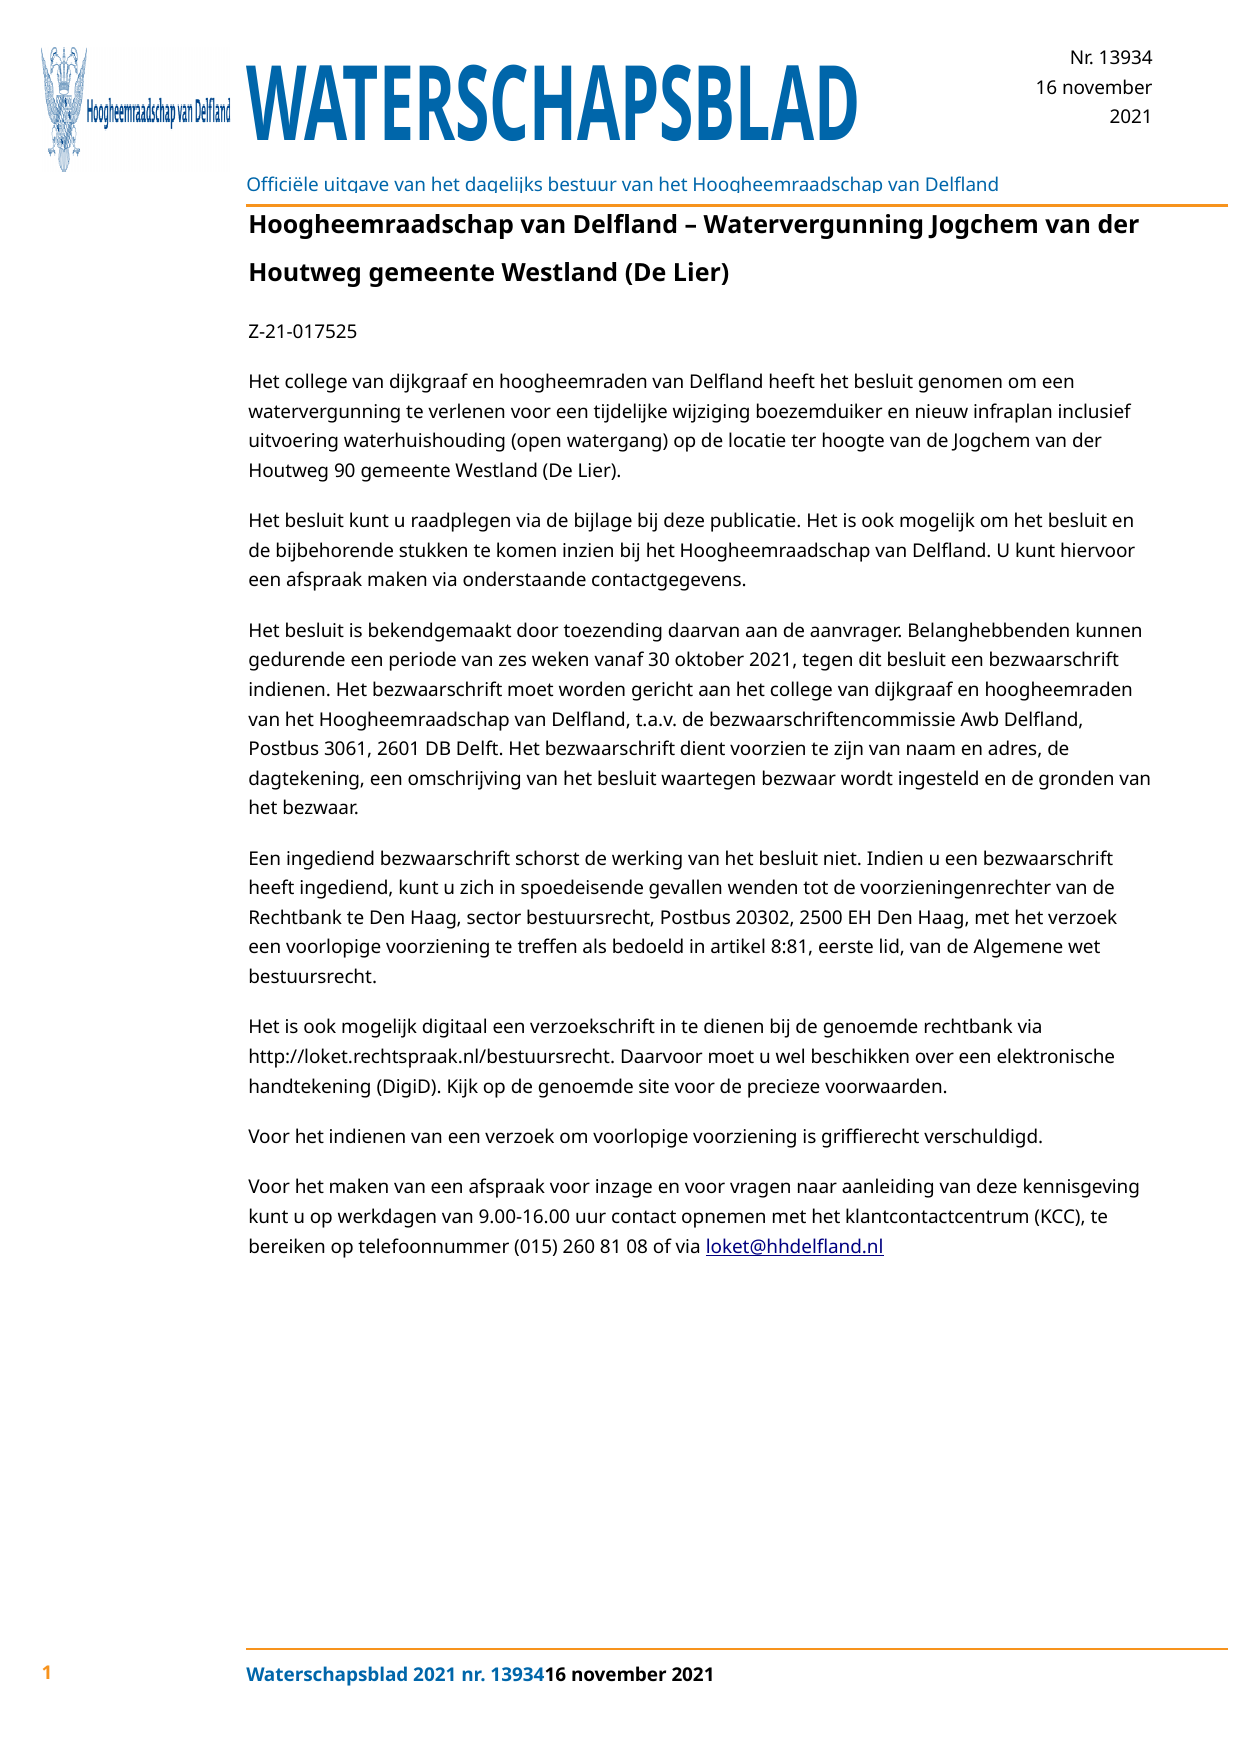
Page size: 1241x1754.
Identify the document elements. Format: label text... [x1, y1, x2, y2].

text Het besluit is bekendgemaakt door toezending daarvan aan de aanvrager. Belanghebbenden kunnen gedurende een periode van zes weken vanaf 30 oktober 2021, tegen dit besluit een bezwaarschrift indienen. Het bezwaarschrift moet worden gericht aan het college van dijkgraaf en hoogheemraden van het Hoogheemraadschap van Delfland, t.a.v. de bezwaarschriftencommissie Awb Delfland, Postbus 3061, 2601 DB Delft. Het bezwaarschrift dient voorzien te zijn van naam en adres, de dagtekening, een omschrijving van het besluit waartegen bezwaar wordt ingesteld en de gronden van het bezwaar. [248, 617, 1152, 820]
picture [41, 47, 231, 172]
text Een ingediend bezwaarschrift schorst de werking van het besluit niet. Indien u een bezwaarschrift heeft ingediend, kunt u zich in spoedeisende gevallen wenden tot de voorzieningenrechter van de Rechtbank te Den Haag, sector bestuursrecht, Postbus 20302, 2500 EH Den Haag, met het verzoek een voorlopige voorziening te treffen als bedoeld in artikel 8:81, eerste lid, van de Algemene wet bestuursrecht. [248, 845, 1152, 989]
text Voor het maken van een afspraak voor inzage en voor vragen naar aanleiding van deze kennisgeving kunt u op werkdagen van 9.00-16.00 uur contact opnemen met het klantcontactcentrum (KCC), te bereiken op telefoonnummer (015) 260 81 08 of via loket@hhdelfland.nl [248, 1174, 1152, 1259]
text Hoogheemraadschap van Delfland – Watervergunning Jogchem van der Houtweg gemeente Westland (De Lier) [248, 207, 1152, 288]
text Z-21-017525 [248, 318, 1152, 344]
text Het college van dijkgraaf en hoogheemraden van Delfland heeft het besluit genomen om een watervergunning te verlenen voor een tijdelijke wijziging boezemduiker en nieuw infraplan inclusief uitvoering waterhuishouding (open watergang) op de locatie ter hoogte van de Jogchem van der Houtweg 90 gemeente Westland (De Lier). [248, 368, 1152, 483]
text Het besluit kunt u raadplegen via de bijlage bij deze publicatie. Het is ook mogelijk om het besluit en de bijbehorende stukken te komen inzien bij het Hoogheemraadschap van Delfland. U kunt hiervoor een afspraak maken via onderstaande contactgegevens. [248, 507, 1152, 592]
text Het is ook mogelijk digitaal een verzoekschrift in te dienen bij de genoemde rechtbank via http://loket.rechtspraak.nl/bestuursrecht. Daarvoor moet u wel beschikken over een elektronische handtekening (DigiD). Kijk op de genoemde site voor de precieze voorwaarden. [248, 1014, 1152, 1099]
text Voor het indienen van een verzoek om voorlopige voorziening is griffierecht verschuldigd. [248, 1123, 1152, 1149]
